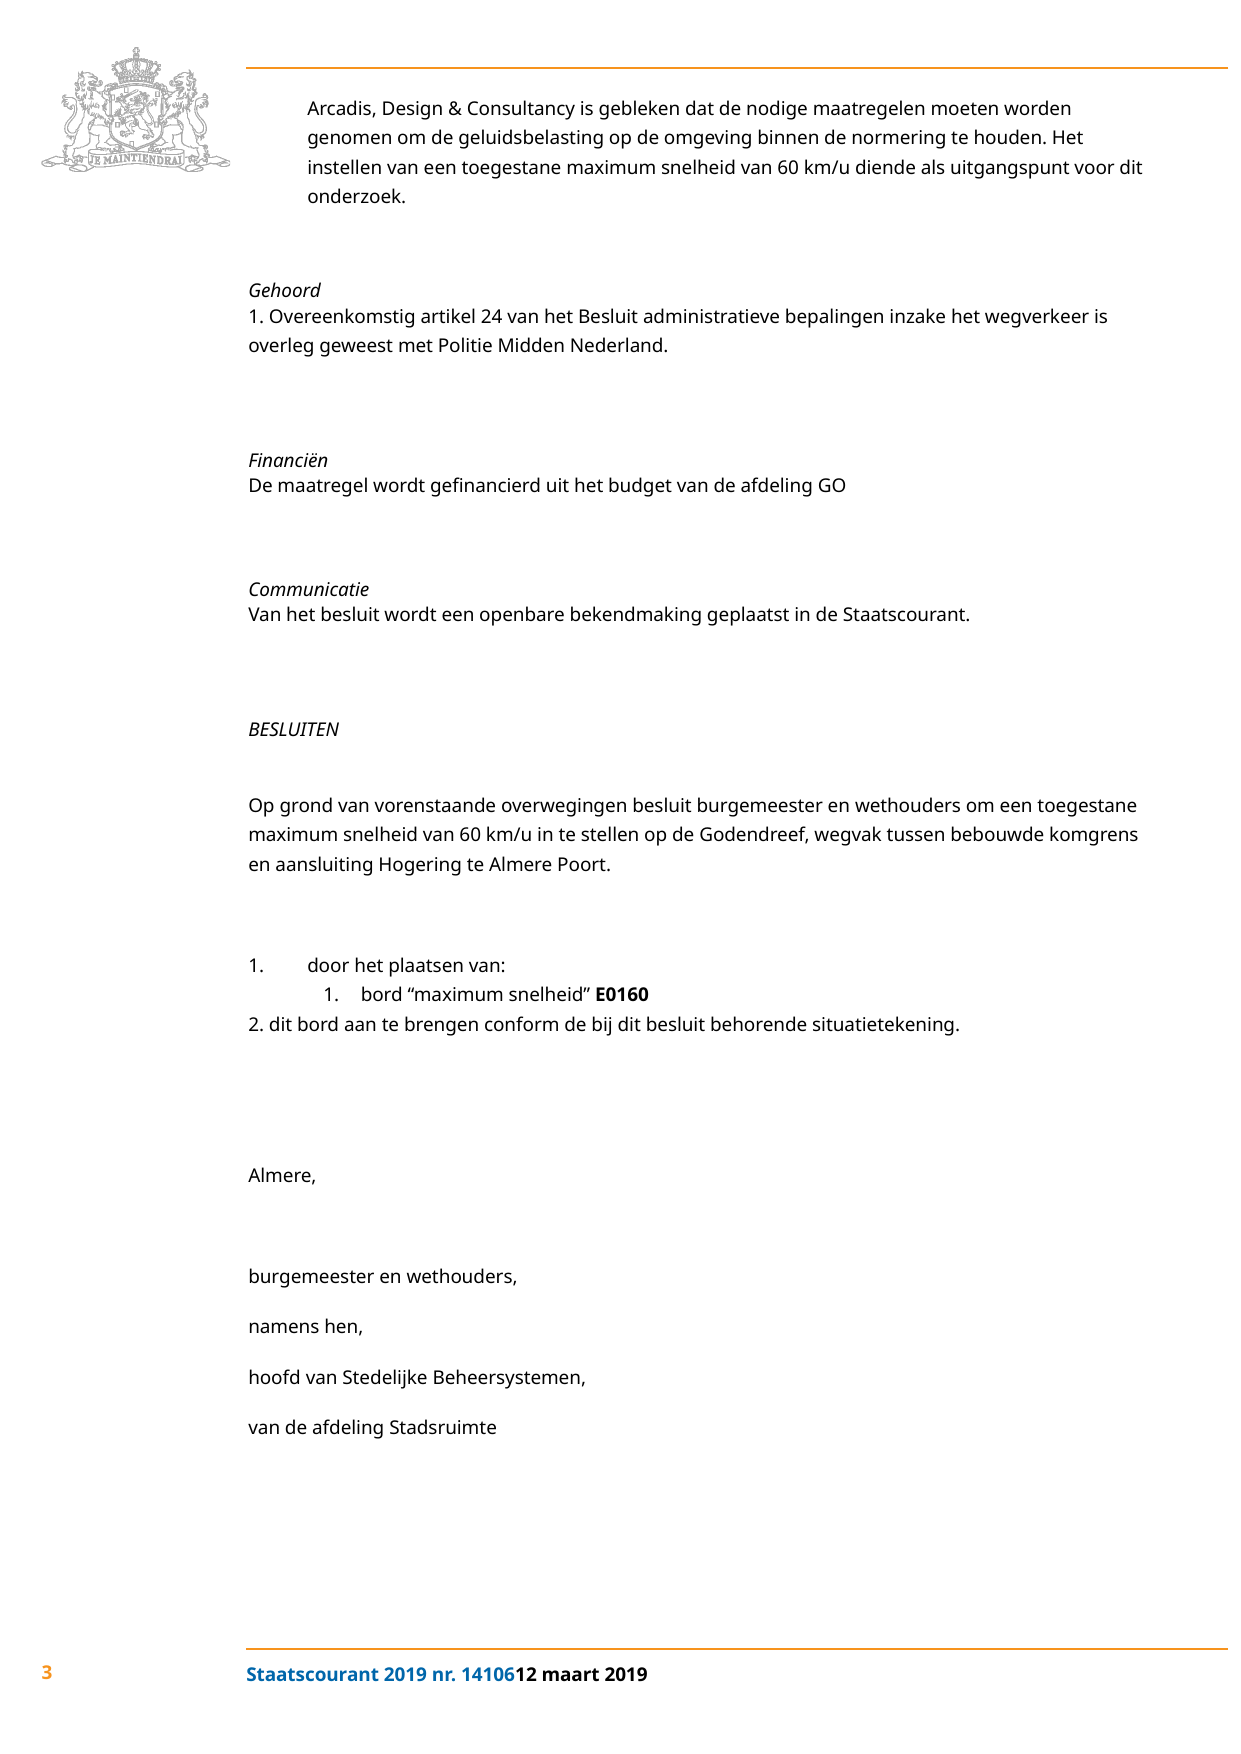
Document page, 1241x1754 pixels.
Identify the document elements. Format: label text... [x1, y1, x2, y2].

list Arcadis, Design & Consultancy is gebleken dat de nodige maatregelen moeten worden genomen om de geluidsbelasting op de omgeving binnen de normering te houden. Het instellen van een toegestane maximum snelheid van 60 km/u diende als uitgangspunt voor dit onderzoek. [248, 95, 1152, 209]
text Almere, [248, 1162, 1152, 1188]
text 2. dit bord aan te brengen conform de bij dit besluit behorende situatietekening. [248, 1011, 1152, 1037]
text van de afdeling Stadsruimte [248, 1414, 1152, 1440]
text 1. Overeenkomstig artikel 24 van het Besluit administratieve bepalingen inzake het wegverkeer is overleg geweest met Politie Midden Nederland. [248, 303, 1152, 358]
text Van het besluit wordt een openbare bekendmaking geplaatst in de Staatscourant. [248, 601, 1152, 627]
text namens hen, [248, 1314, 1152, 1339]
text Op grond van vorenstaande overwegingen besluit burgemeester en wethouders om een toegestane maximum snelheid van 60 km/u in te stellen op de Godendreef, wegvak tussen bebouwde komgrens en aansluiting Hogering te Almere Poort. [248, 792, 1152, 877]
list door het plaatsen van: [248, 952, 1152, 978]
text burgemeester en wethouders, [248, 1263, 1152, 1289]
text hoofd van Stedelijke Beheersystemen, [248, 1364, 1152, 1390]
text Gehoord [248, 277, 1152, 303]
text BESLUITEN [248, 716, 1152, 742]
text De maatregel wordt gefinancierd uit het budget van de afdeling GO [248, 472, 1152, 498]
picture [41, 47, 231, 172]
text Financiën [248, 447, 1152, 472]
text Communicatie [248, 576, 1152, 601]
list bord “maximum snelheid” E0160 [323, 982, 1152, 1007]
